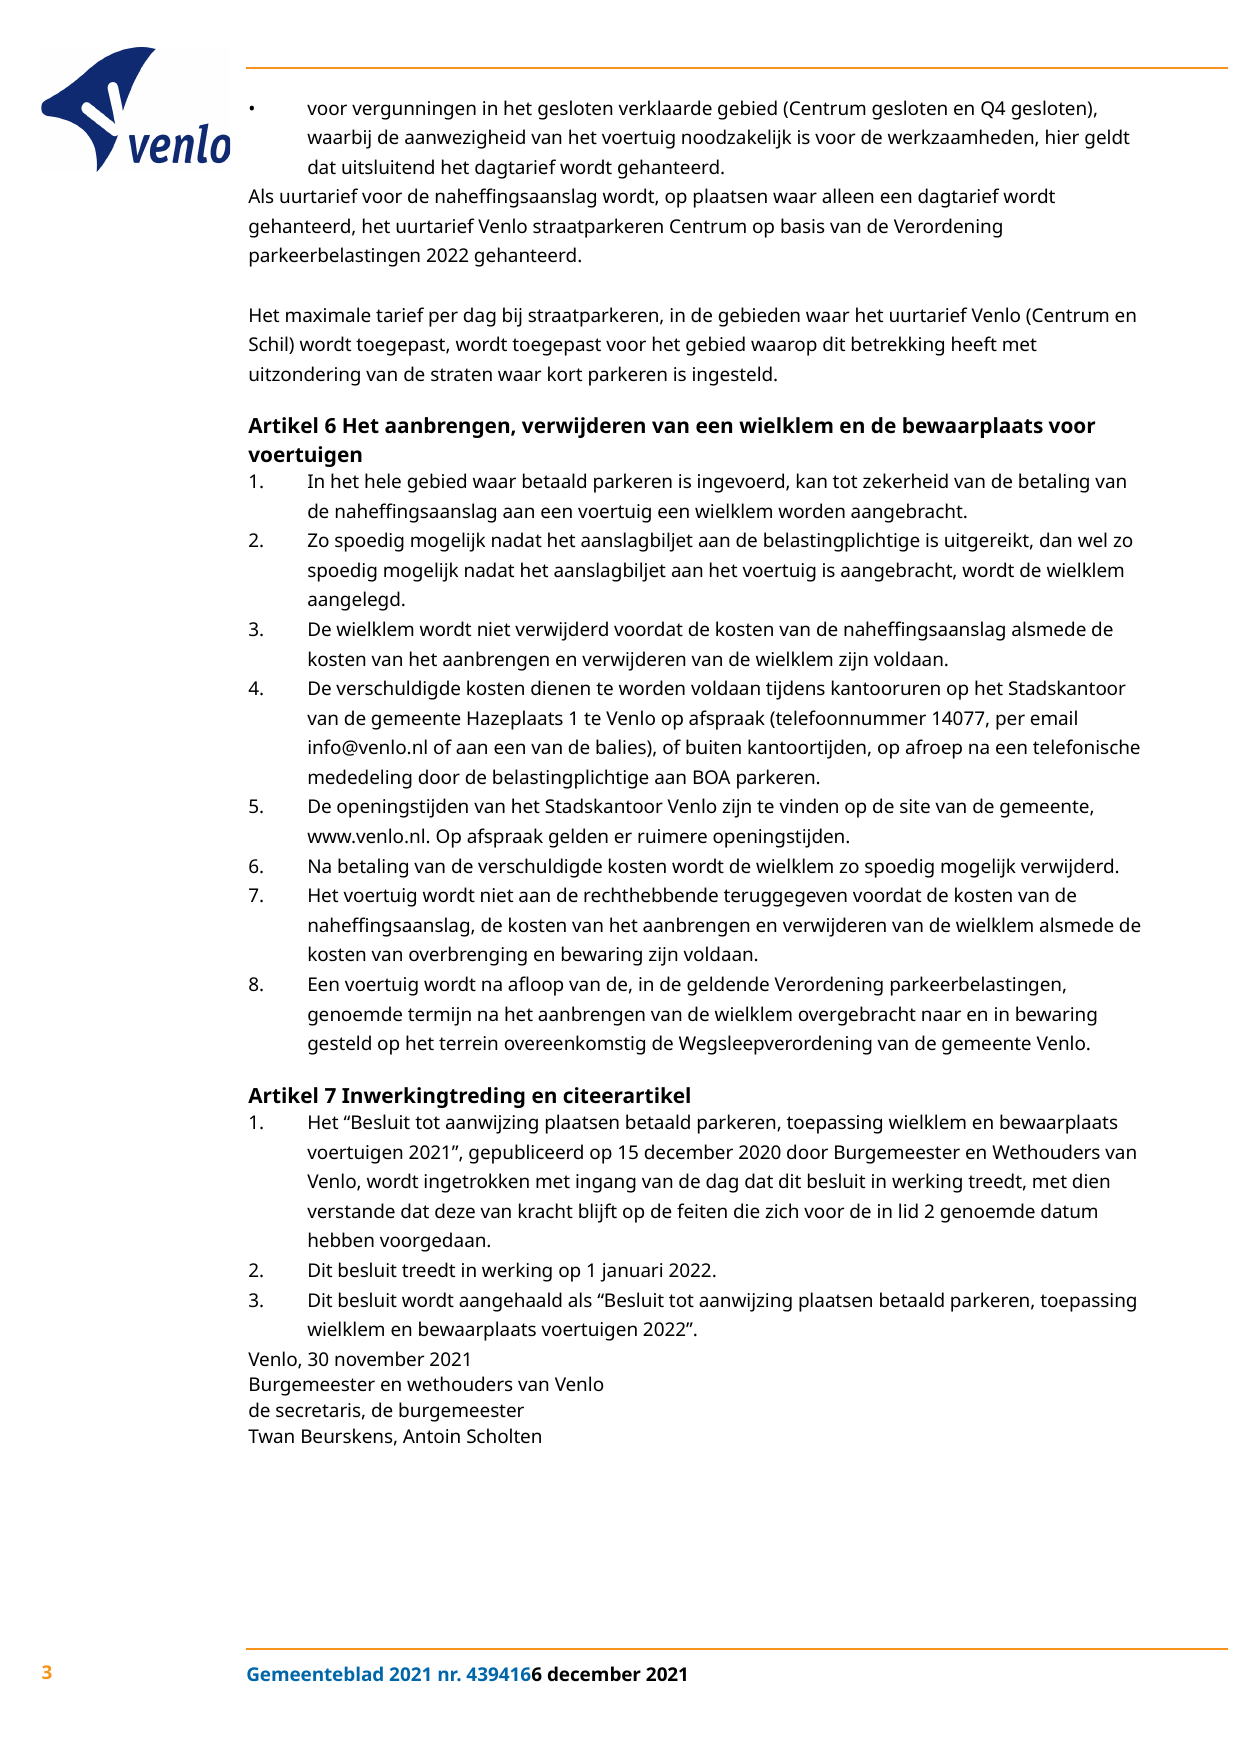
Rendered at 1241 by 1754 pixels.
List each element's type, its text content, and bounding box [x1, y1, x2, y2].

list In het hele gebied waar betaald parkeren is ingevoerd, kan tot zekerheid van de betaling van de naheffingsaanslag aan een voertuig een wielklem worden aangebracht. [248, 468, 1152, 524]
list Dit besluit treedt in werking op 1 januari 2022. [248, 1257, 1152, 1283]
list Na betaling van de verschuldigde kosten wordt de wielklem zo spoedig mogelijk verwijderd. [248, 853, 1152, 879]
picture [41, 47, 231, 172]
text de secretaris, de burgemeester [248, 1397, 1152, 1423]
text Artikel 7 Inwerkingtreding en citeerartikel [248, 1081, 1152, 1109]
list De verschuldigde kosten dienen te worden voldaan tijdens kantooruren op het Stadskantoor van de gemeente Hazeplaats 1 te Venlo op afspraak (telefoonnummer 14077, per email info@venlo.nl of aan een van de balies), of buiten kantoortijden, op afroep na een telefonische mededeling door de belastingplichtige aan BOA parkeren. [248, 675, 1152, 790]
list De wielklem wordt niet verwijderd voordat de kosten van de naheffingsaanslag alsmede de kosten van het aanbrengen en verwijderen van de wielklem zijn voldaan. [248, 616, 1152, 672]
list Zo spoedig mogelijk nadat het aanslagbiljet aan de belastingplichtige is uitgereikt, dan wel zo spoedig mogelijk nadat het aanslagbiljet aan het voertuig is aangebracht, wordt de wielklem aangelegd. [248, 527, 1152, 612]
list Een voertuig wordt na afloop van de, in de geldende Verordening parkeerbelastingen, genoemde termijn na het aanbrengen van de wielklem overgebracht naar en in bewaring gesteld op het terrein overeenkomstig de Wegsleepverordening van de gemeente Venlo. [248, 971, 1152, 1056]
list De openingstijden van het Stadskantoor Venlo zijn te vinden op de site van de gemeente, www.venlo.nl. Op afspraak gelden er ruimere openingstijden. [248, 794, 1152, 849]
list Dit besluit wordt aangehaald als “Besluit tot aanwijzing plaatsen betaald parkeren, toepassing wielklem en bewaarplaats voertuigen 2022”. [248, 1287, 1152, 1342]
list voor vergunningen in het gesloten verklaarde gebied (Centrum gesloten en Q4 gesloten), waarbij de aanwezigheid van het voertuig noodzakelijk is voor de werkzaamheden, hier geldt dat uitsluitend het dagtarief wordt gehanteerd. [248, 95, 1152, 180]
text Burgemeester en wethouders van Venlo [248, 1372, 1152, 1397]
list Het voertuig wordt niet aan de rechthebbende teruggegeven voordat de kosten van de naheffingsaanslag, de kosten van het aanbrengen en verwijderen van de wielklem alsmede de kosten van overbrenging en bewaring zijn voldaan. [248, 882, 1152, 967]
text Venlo, 30 november 2021 [248, 1346, 1152, 1372]
list Het “Besluit tot aanwijzing plaatsen betaald parkeren, toepassing wielklem en bewaarplaats voertuigen 2021”, gepubliceerd op 15 december 2020 door Burgemeester en Wethouders van Venlo, wordt ingetrokken met ingang van de dag dat dit besluit in werking treedt, met dien verstande dat deze van kracht blijft op de feiten die zich voor de in lid 2 genoemde datum hebben voorgedaan. [248, 1109, 1152, 1253]
text Als uurtarief voor de naheffingsaanslag wordt, op plaatsen waar alleen een dagtarief wordt gehanteerd, het uurtarief Venlo straatparkeren Centrum op basis van de Verordening parkeerbelastingen 2022 gehanteerd. [248, 183, 1152, 268]
text Het maximale tarief per dag bij straatparkeren, in de gebieden waar het uurtarief Venlo (Centrum en Schil) wordt toegepast, wordt toegepast voor het gebied waarop dit betrekking heeft met uitzondering van de straten waar kort parkeren is ingesteld. [248, 302, 1152, 387]
text Twan Beurskens, Antoin Scholten [248, 1423, 1152, 1449]
text Artikel 6 Het aanbrengen, verwijderen van een wielklem en de bewaarplaats voor voertuigen [248, 411, 1152, 468]
